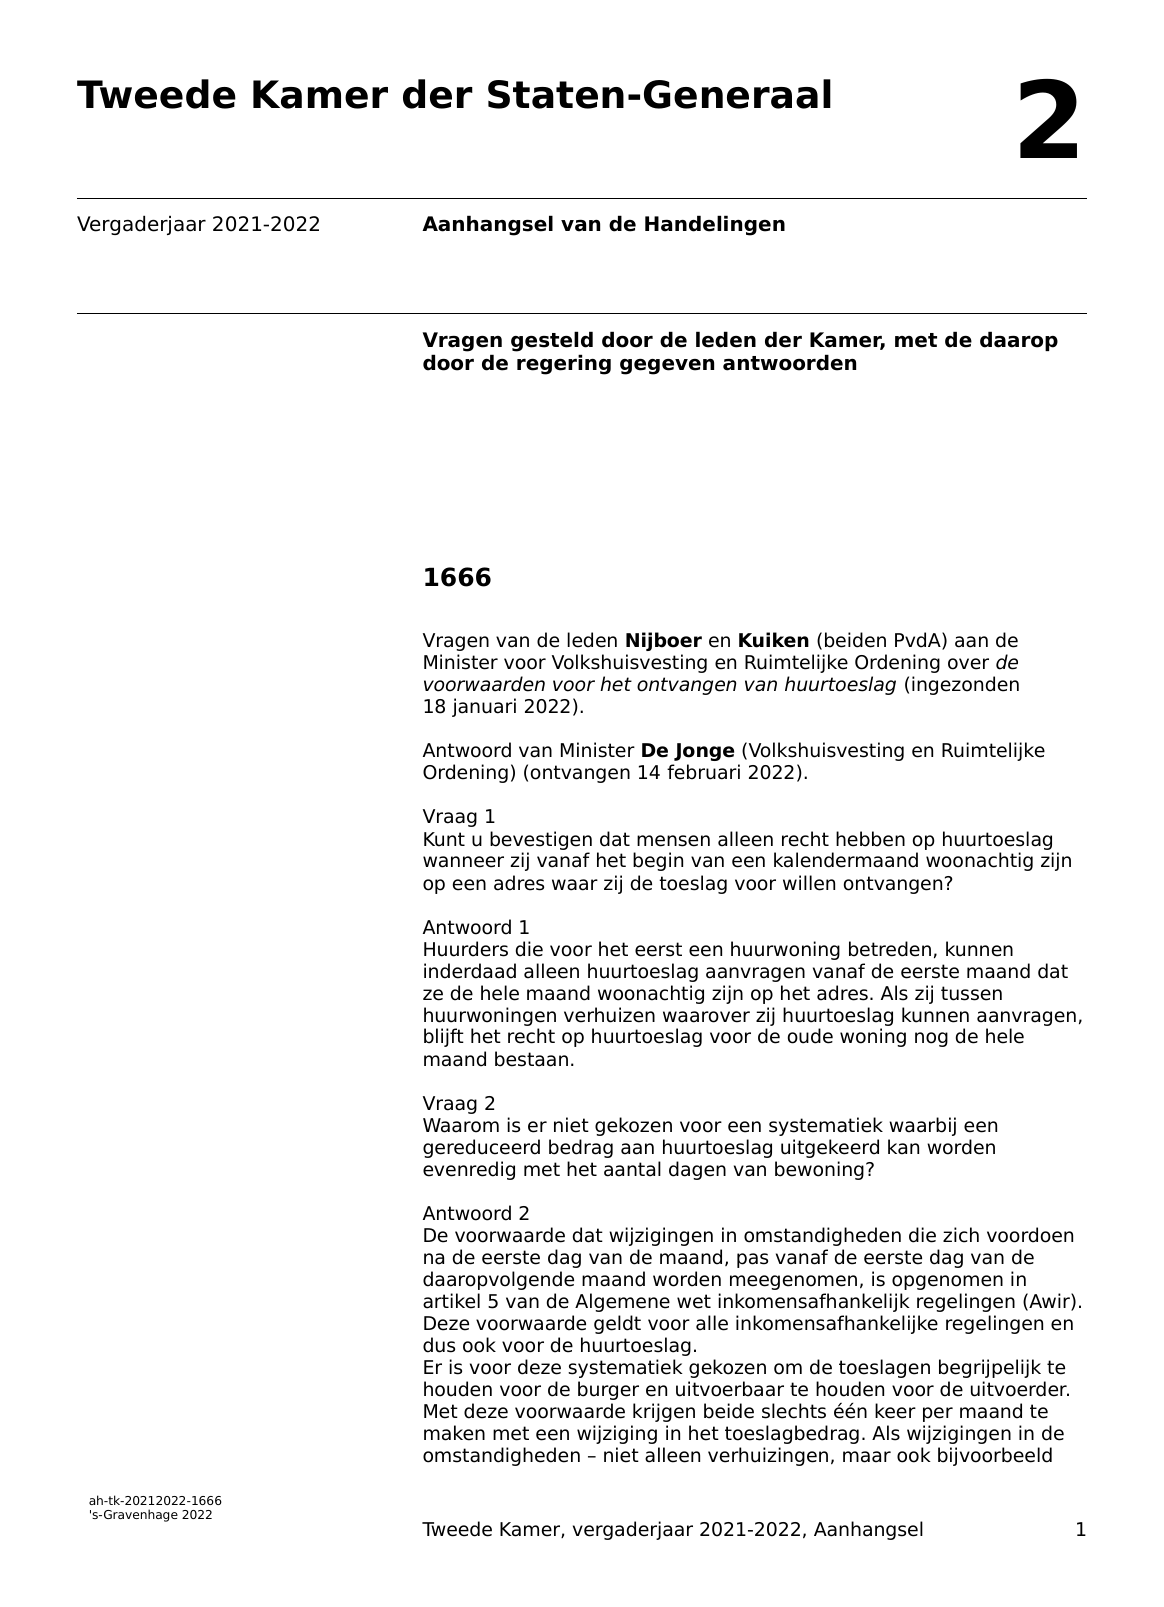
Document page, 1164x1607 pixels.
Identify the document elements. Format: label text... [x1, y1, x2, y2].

text Huurders die voor het eerst een huurwoning betreden, kunnen inderdaad alleen huurtoeslag aanvragen vanaf de eerste maand dat ze de hele maand woonachtig zijn op het adres. Als zij tussen huurwoningen verhuizen waarover zij huurtoeslag kunnen aanvragen, blijft het recht op huurtoeslag voor de oude woning nog de hele maand bestaan. [422, 938, 1087, 1070]
text Antwoord van Minister De Jonge (Volkshuisvesting en Ruimtelijke Ordening) (ontvangen 14 februari 2022). [422, 740, 1087, 784]
table_cell Vergaderjaar 2021-2022 [77, 199, 422, 313]
table_header 2 [886, 59, 1087, 198]
text 's-Gravenhage 2022 [88, 1508, 323, 1522]
table_header Tweede Kamer der Staten-Generaal [77, 59, 886, 198]
text Vraag 2 [422, 1093, 1087, 1114]
text Waarom is er niet gekozen voor een systematiek waarbij een gereduceerd bedrag aan huurtoeslag uitgekeerd kan worden evenredig met het aantal dagen van bewoning? [422, 1114, 1087, 1181]
text ah-tk-20212022-1666 [88, 1494, 323, 1508]
text 1666 [422, 563, 1087, 592]
table_cell Vragen gesteld door de leden der Kamer, met de daarop door de regering gegeven antwoorden [422, 314, 1087, 375]
text Kunt u bevestigen dat mensen alleen recht hebben op huurtoeslag wanneer zij vanaf het begin van een kalendermaand woonachtig zijn op een adres waar zij de toeslag voor willen ontvangen? [422, 828, 1087, 894]
text Antwoord 2 [422, 1203, 1087, 1225]
text Er is voor deze systematiek gekozen om de toeslagen begrijpelijk te houden voor de burger en uitvoerbaar te houden voor de uitvoerder. Met deze voorwaarde krijgen beide slechts één keer per maand te maken met een wijziging in het toeslagbedrag. Als wijzigingen in de omstandigheden – niet alleen verhuizingen, maar ook bijvoorbeeld [422, 1357, 1087, 1466]
table_cell Aanhangsel van de Handelingen [422, 199, 1087, 313]
text Antwoord 1 [422, 917, 1087, 938]
text Vraag 1 [422, 806, 1087, 828]
text Vragen van de leden Nijboer en Kuiken (beiden PvdA) aan de Minister voor Volkshuisvesting en Ruimtelijke Ordening over de voorwaarden voor het ontvangen van huurtoeslag (ingezonden 18 januari 2022). [422, 630, 1087, 718]
text De voorwaarde dat wijzigingen in omstandigheden die zich voordoen na de eerste dag van de maand, pas vanaf de eerste dag van de daaropvolgende maand worden meegenomen, is opgenomen in artikel 5 van de Algemene wet inkomensafhankelijk regelingen (Awir). Deze voorwaarde geldt voor alle inkomensafhankelijke regelingen en dus ook voor de huurtoeslag. [422, 1225, 1087, 1357]
table_cell [77, 314, 422, 375]
